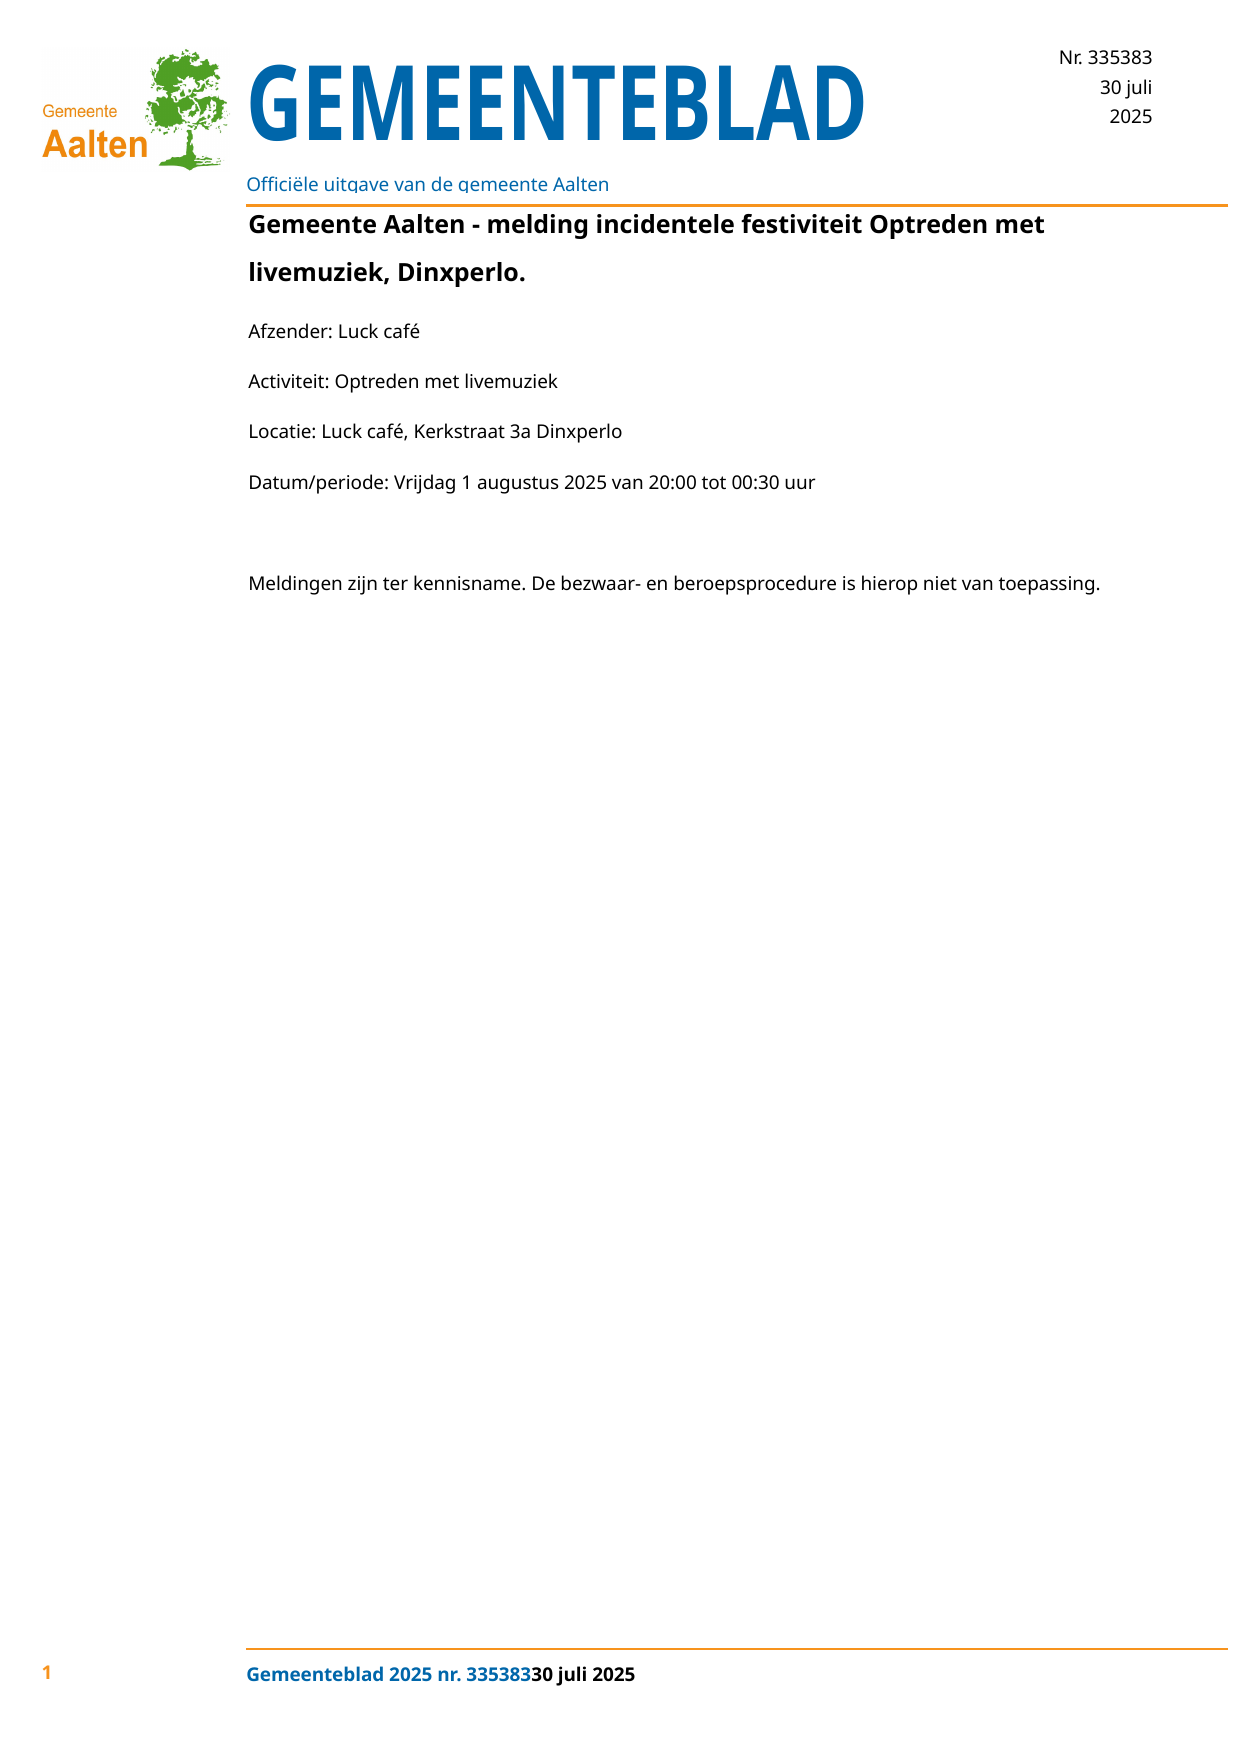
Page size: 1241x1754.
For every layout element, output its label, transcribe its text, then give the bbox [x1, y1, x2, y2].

text Activiteit: Optreden met livemuziek [248, 368, 1152, 394]
text Afzender: Luck café [248, 318, 1152, 344]
picture [41, 47, 231, 172]
text Locatie: Luck café, Kerkstraat 3a Dinxperlo [248, 419, 1152, 444]
text Meldingen zijn ter kennisname. De bezwaar- en beroepsprocedure is hierop niet van toepassing. [248, 570, 1152, 596]
text Gemeente Aalten - melding incidentele festiviteit Optreden met livemuziek, Dinxperlo. [248, 207, 1152, 288]
text Datum/periode: Vrijdag 1 augustus 2025 van 20:00 tot 00:30 uur [248, 469, 1152, 495]
